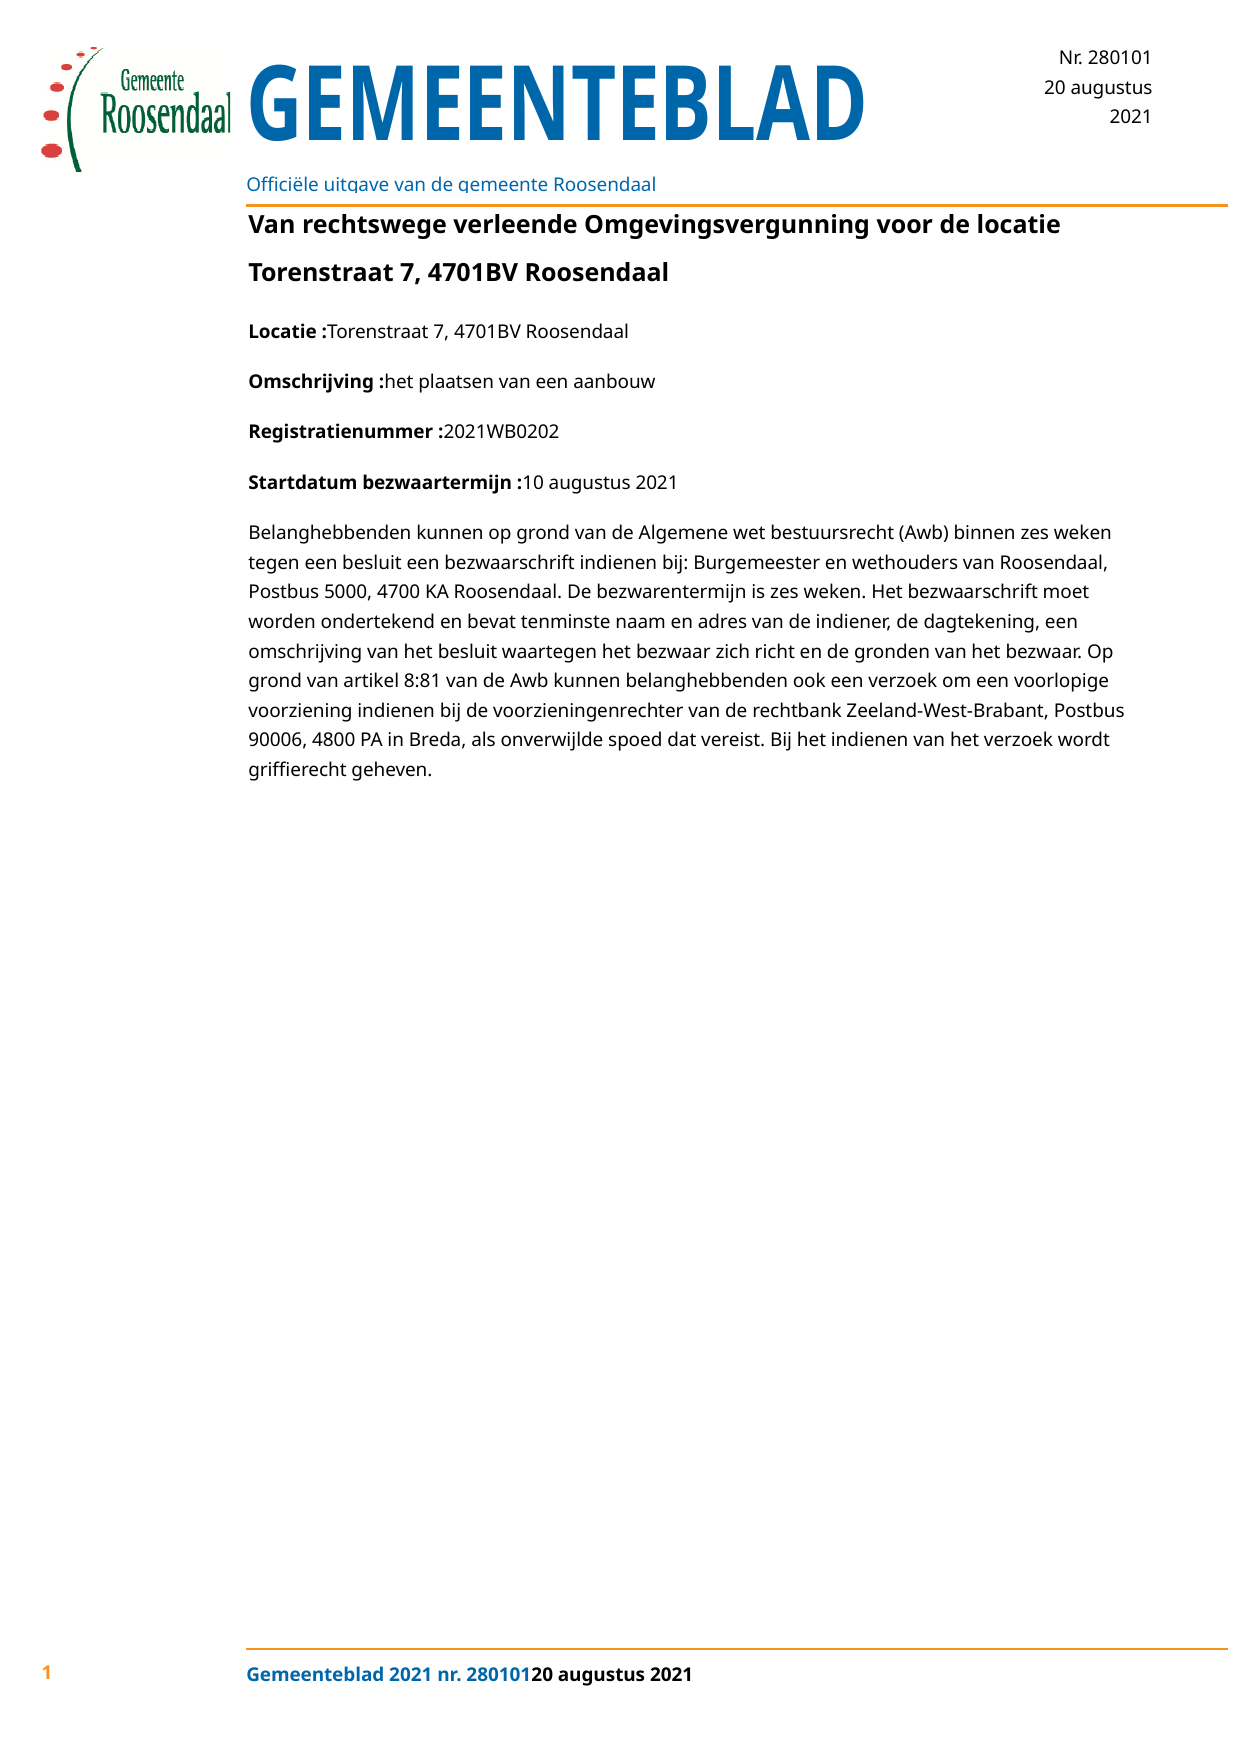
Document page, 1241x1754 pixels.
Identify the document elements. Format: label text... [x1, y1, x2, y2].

text Omschrijving :het plaatsen van een aanbouw [248, 368, 1152, 394]
text Startdatum bezwaartermijn :10 augustus 2021 [248, 469, 1152, 495]
picture [41, 47, 231, 172]
text Locatie :Torenstraat 7, 4701BV Roosendaal [248, 318, 1152, 344]
text Belanghebbenden kunnen op grond van de Algemene wet bestuursrecht (Awb) binnen zes weken tegen een besluit een bezwaarschrift indienen bij: Burgemeester en wethouders van Roosendaal, Postbus 5000, 4700 KA Roosendaal. De bezwarentermijn is zes weken. Het bezwaarschrift moet worden ondertekend en bevat tenminste naam en adres van de indiener, de dagtekening, een omschrijving van het besluit waartegen het bezwaar zich richt en de gronden van het bezwaar. Op grond van artikel 8:81 van de Awb kunnen belanghebbenden ook een verzoek om een voorlopige voorziening indienen bij de voorzieningenrechter van de rechtbank Zeeland-West-Brabant, Postbus 90006, 4800 PA in Breda, als onverwijlde spoed dat vereist. Bij het indienen van het verzoek wordt griffierecht geheven. [248, 519, 1152, 782]
text Registratienummer :2021WB0202 [248, 419, 1152, 444]
text Van rechtswege verleende Omgevingsvergunning voor de locatie Torenstraat 7, 4701BV Roosendaal [248, 207, 1152, 288]
